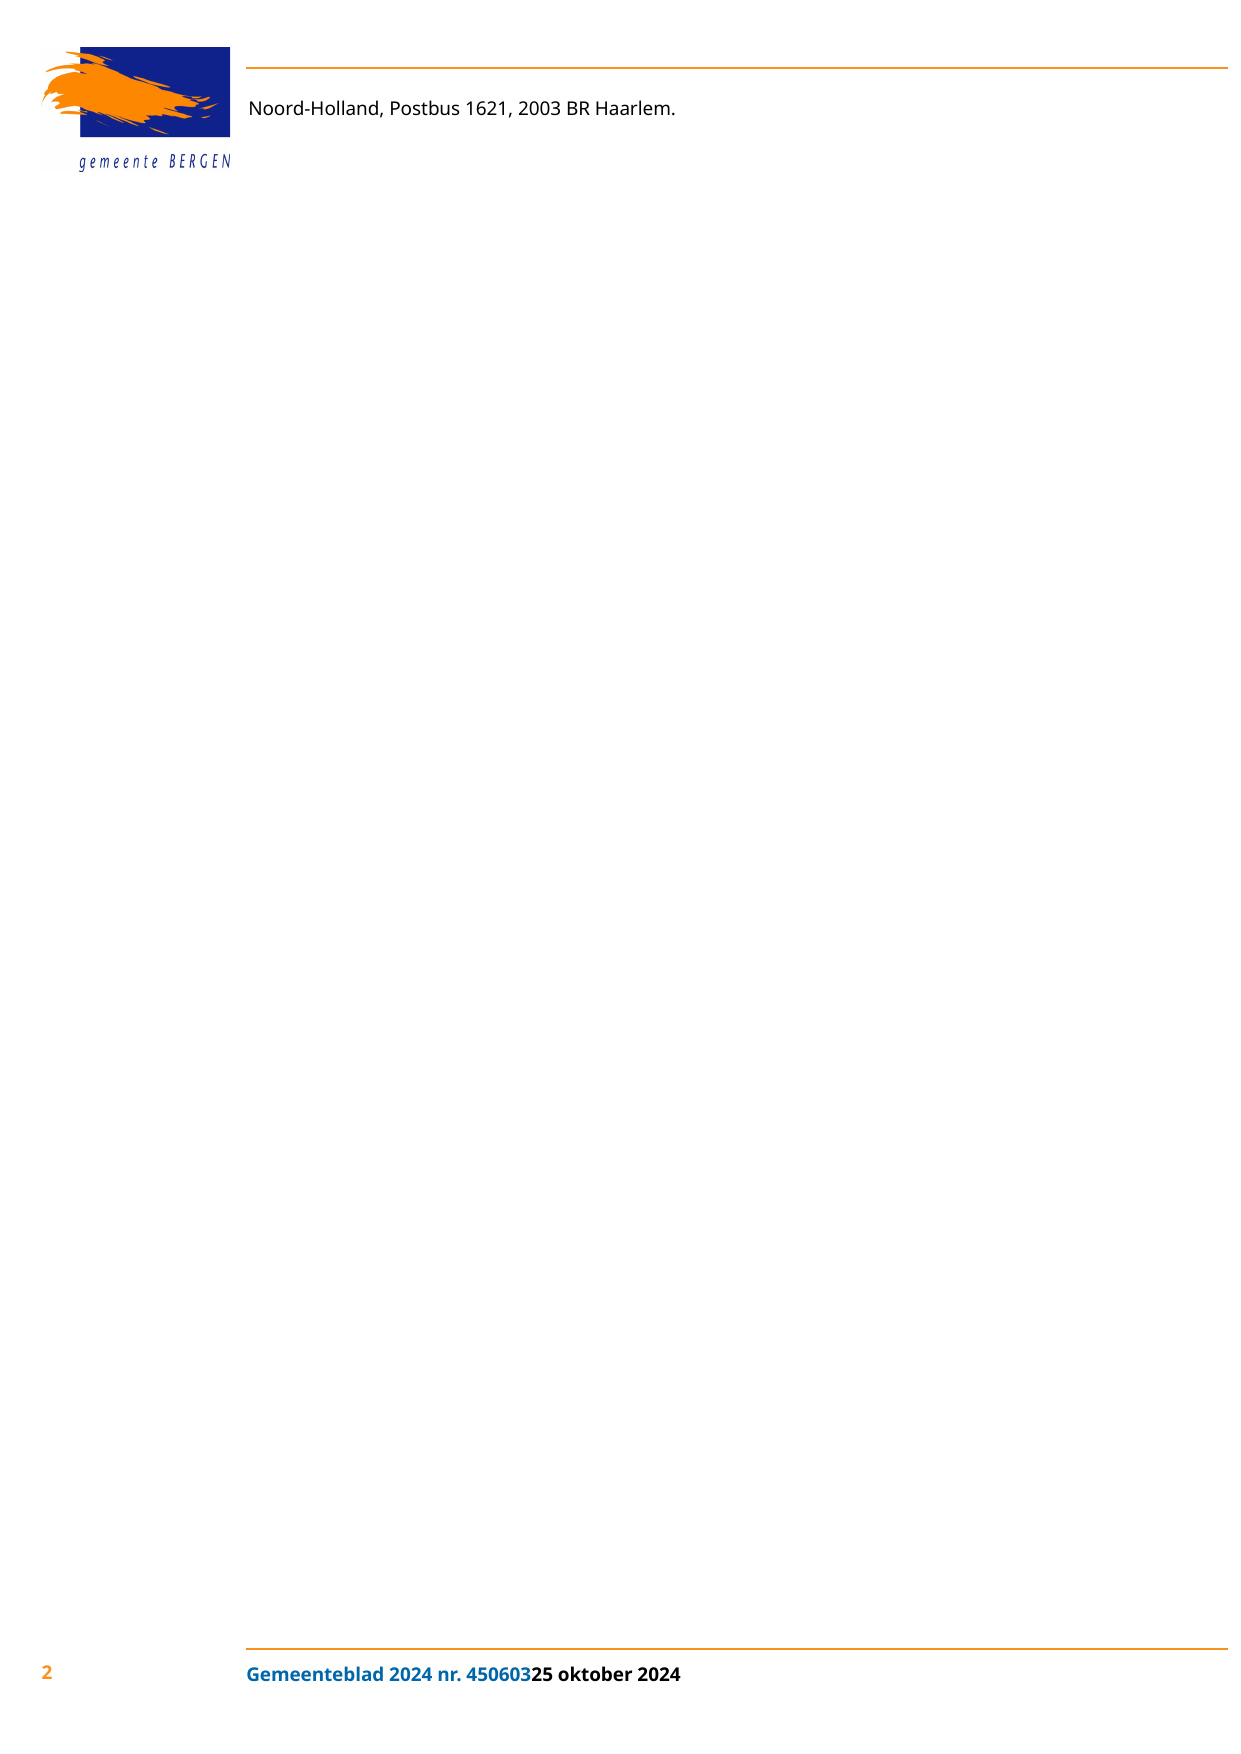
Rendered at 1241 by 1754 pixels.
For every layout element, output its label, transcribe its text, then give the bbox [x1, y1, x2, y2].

text Noord-Holland, Postbus 1621, 2003 BR Haarlem. [248, 95, 1152, 121]
picture [41, 47, 231, 172]
